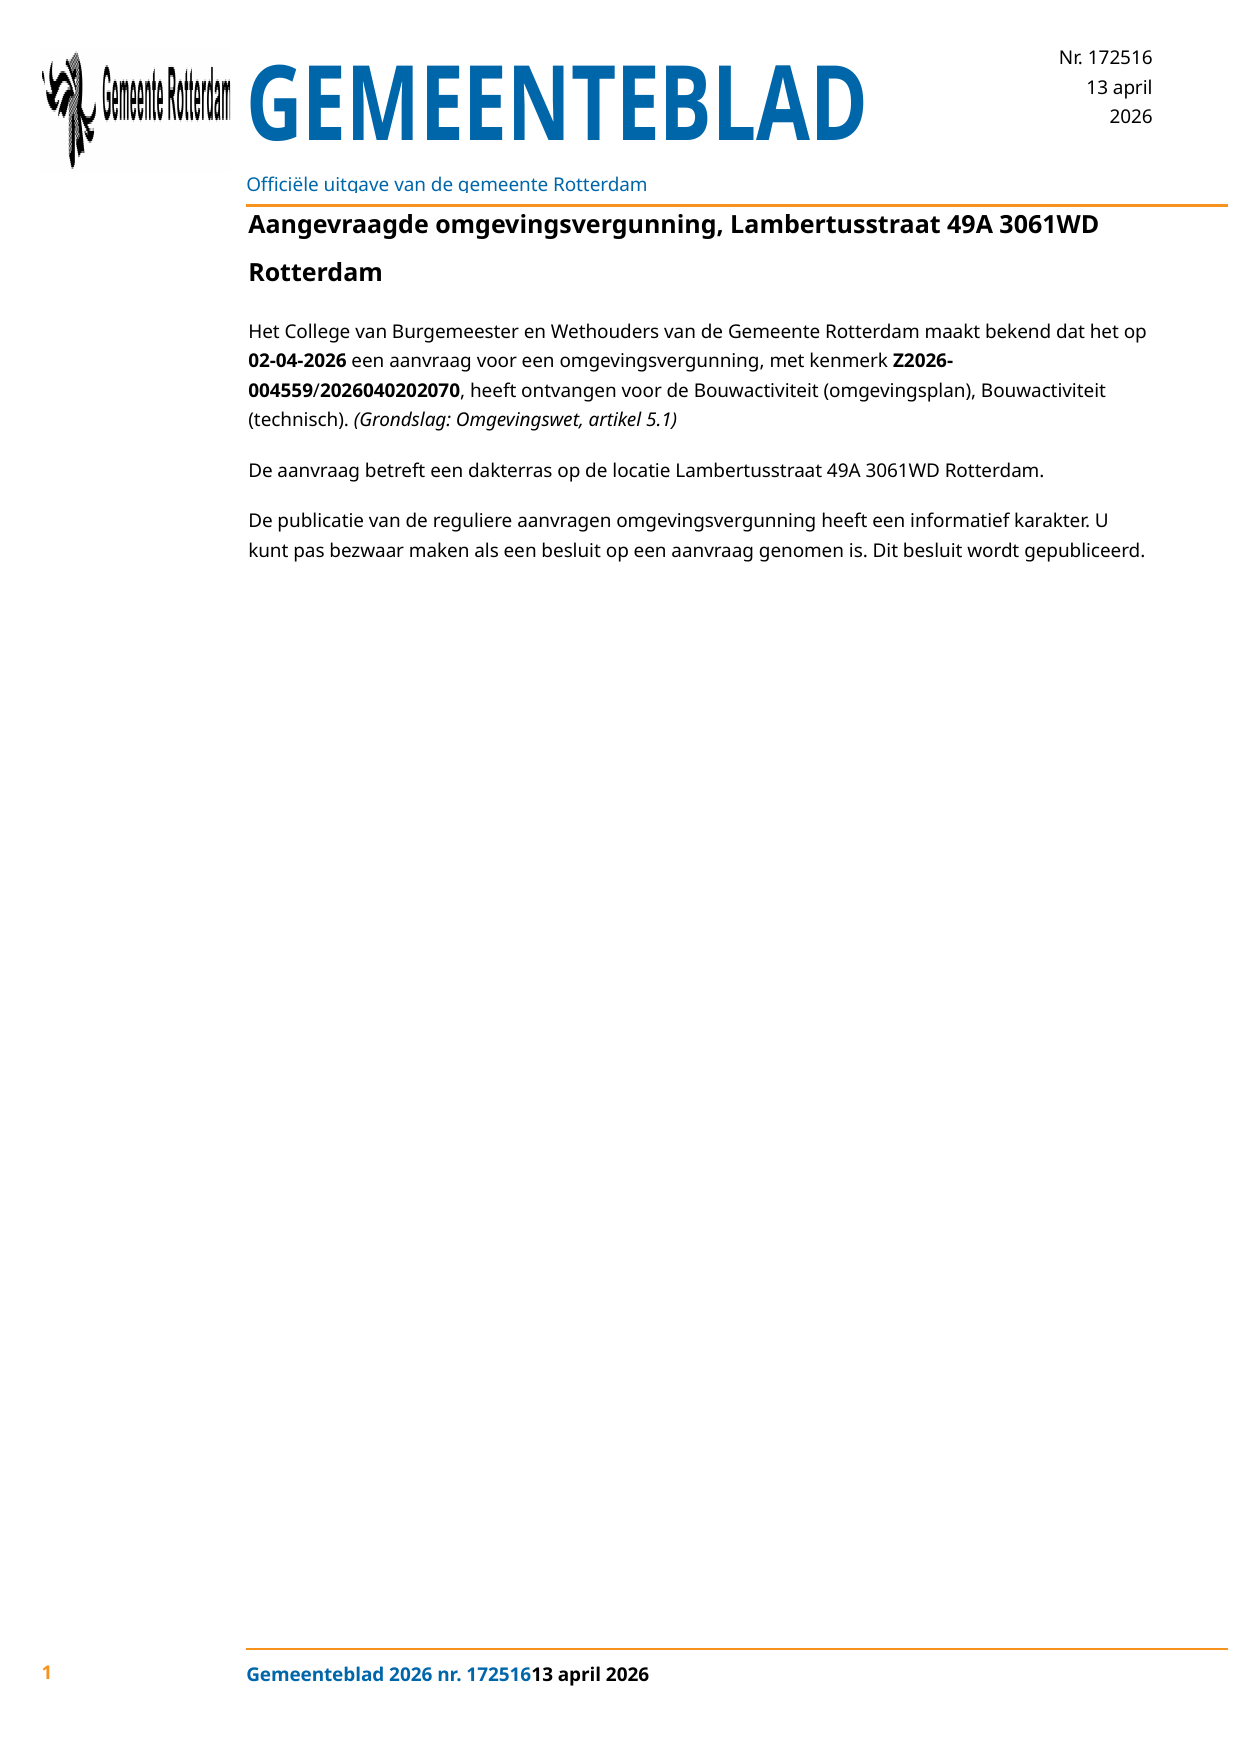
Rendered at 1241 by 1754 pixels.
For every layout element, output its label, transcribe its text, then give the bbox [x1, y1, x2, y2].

text De publicatie van de reguliere aanvragen omgevingsvergunning heeft een informatief karakter. U kunt pas bezwaar maken als een besluit op een aanvraag genomen is. Dit besluit wordt gepubliceerd. [248, 507, 1152, 563]
text Het College van Burgemeester en Wethouders van de Gemeente Rotterdam maakt bekend dat het op 02-04-2026 een aanvraag voor een omgevingsvergunning, met kenmerk Z2026-004559/2026040202070, heeft ontvangen voor de Bouwactiviteit (omgevingsplan), Bouwactiviteit (technisch). (Grondslag: Omgevingswet, artikel 5.1) [248, 318, 1152, 432]
text Aangevraagde omgevingsvergunning, Lambertusstraat 49A 3061WD Rotterdam [248, 207, 1152, 288]
picture [41, 47, 231, 172]
text De aanvraag betreft een dakterras op de locatie Lambertusstraat 49A 3061WD Rotterdam. [248, 457, 1152, 483]
